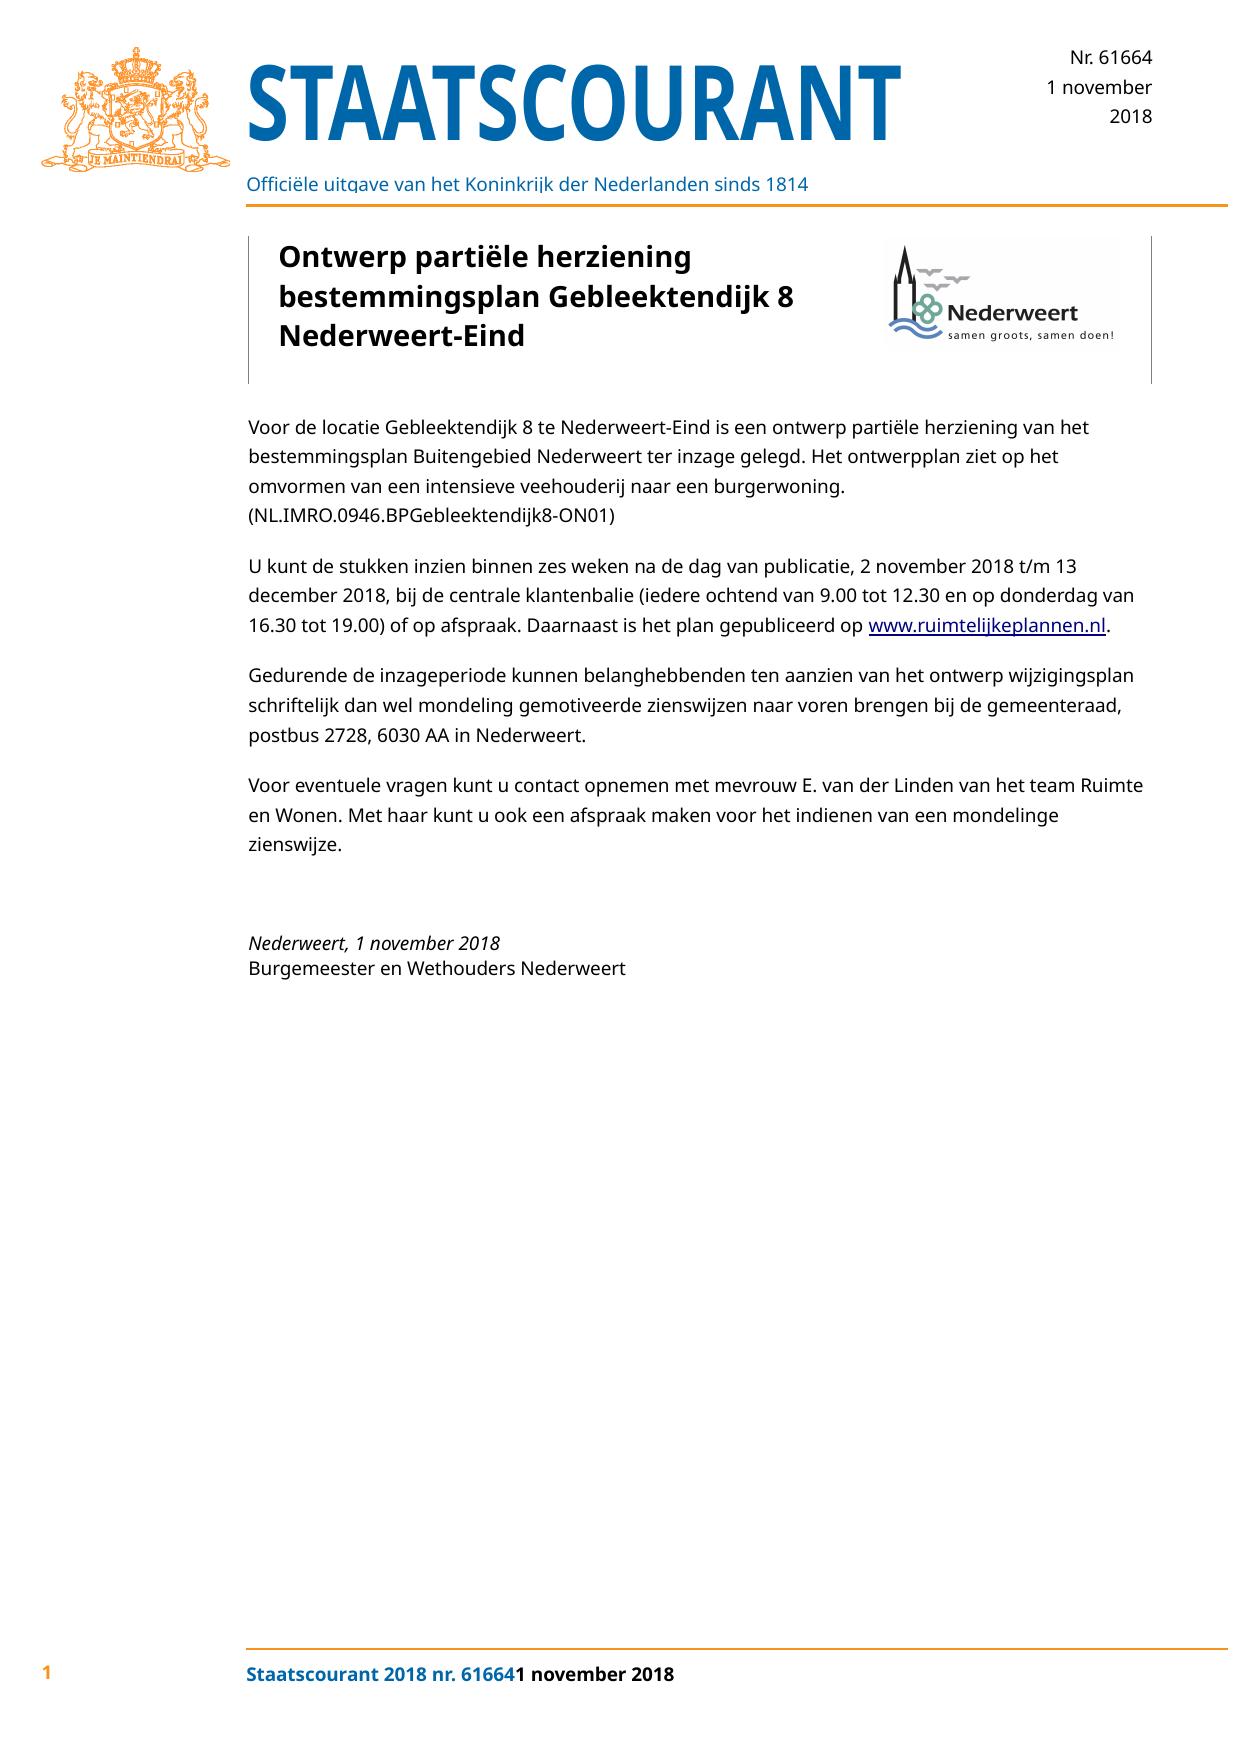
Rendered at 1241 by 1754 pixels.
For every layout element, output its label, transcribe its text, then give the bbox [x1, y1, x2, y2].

text Burgemeester en Wethouders Nederweert [248, 955, 1152, 981]
table_header Ontwerp partiële herziening bestemmingsplan Gebleektendijk 8 Nederweert-Eind [249, 236, 850, 384]
text Gedurende de inzageperiode kunnen belanghebbenden ten aanzien van het ontwerp wijzigingsplan schriftelijk dan wel mondeling gemotiveerde zienswijzen naar voren brengen bij de gemeenteraad, postbus 2728, 6030 AA in Nederweert. [248, 663, 1152, 748]
text Voor eventuele vragen kunt u contact opnemen met mevrouw E. van der Linden van het team Ruimte en Wonen. Met haar kunt u ook een afspraak maken voor het indienen van een mondelinge zienswijze. [248, 772, 1152, 857]
text Nederweert, 1 november 2018 [248, 930, 1152, 955]
picture [41, 47, 231, 172]
text Voor de locatie Gebleektendijk 8 te Nederweert-Eind is een ontwerp partiële herziening van het bestemmingsplan Buitengebied Nederweert ter inzage gelegd. Het ontwerpplan ziet op het omvormen van een intensieve veehouderij naar een burgerwoning. (NL.IMRO.0946.BPGebleektendijk8-ON01) [248, 414, 1152, 528]
text U kunt de stukken inzien binnen zes weken na de dag van publicatie, 2 november 2018 t/m 13 december 2018, bij de centrale klantenbalie (iedere ochtend van 9.00 tot 12.30 en op donderdag van 16.30 tot 19.00) of op afspraak. Daarnaast is het plan gepubliceerd op www.ruimtelijkeplannen.nl. [248, 553, 1152, 638]
picture [882, 236, 1119, 350]
table_header [850, 236, 1151, 384]
